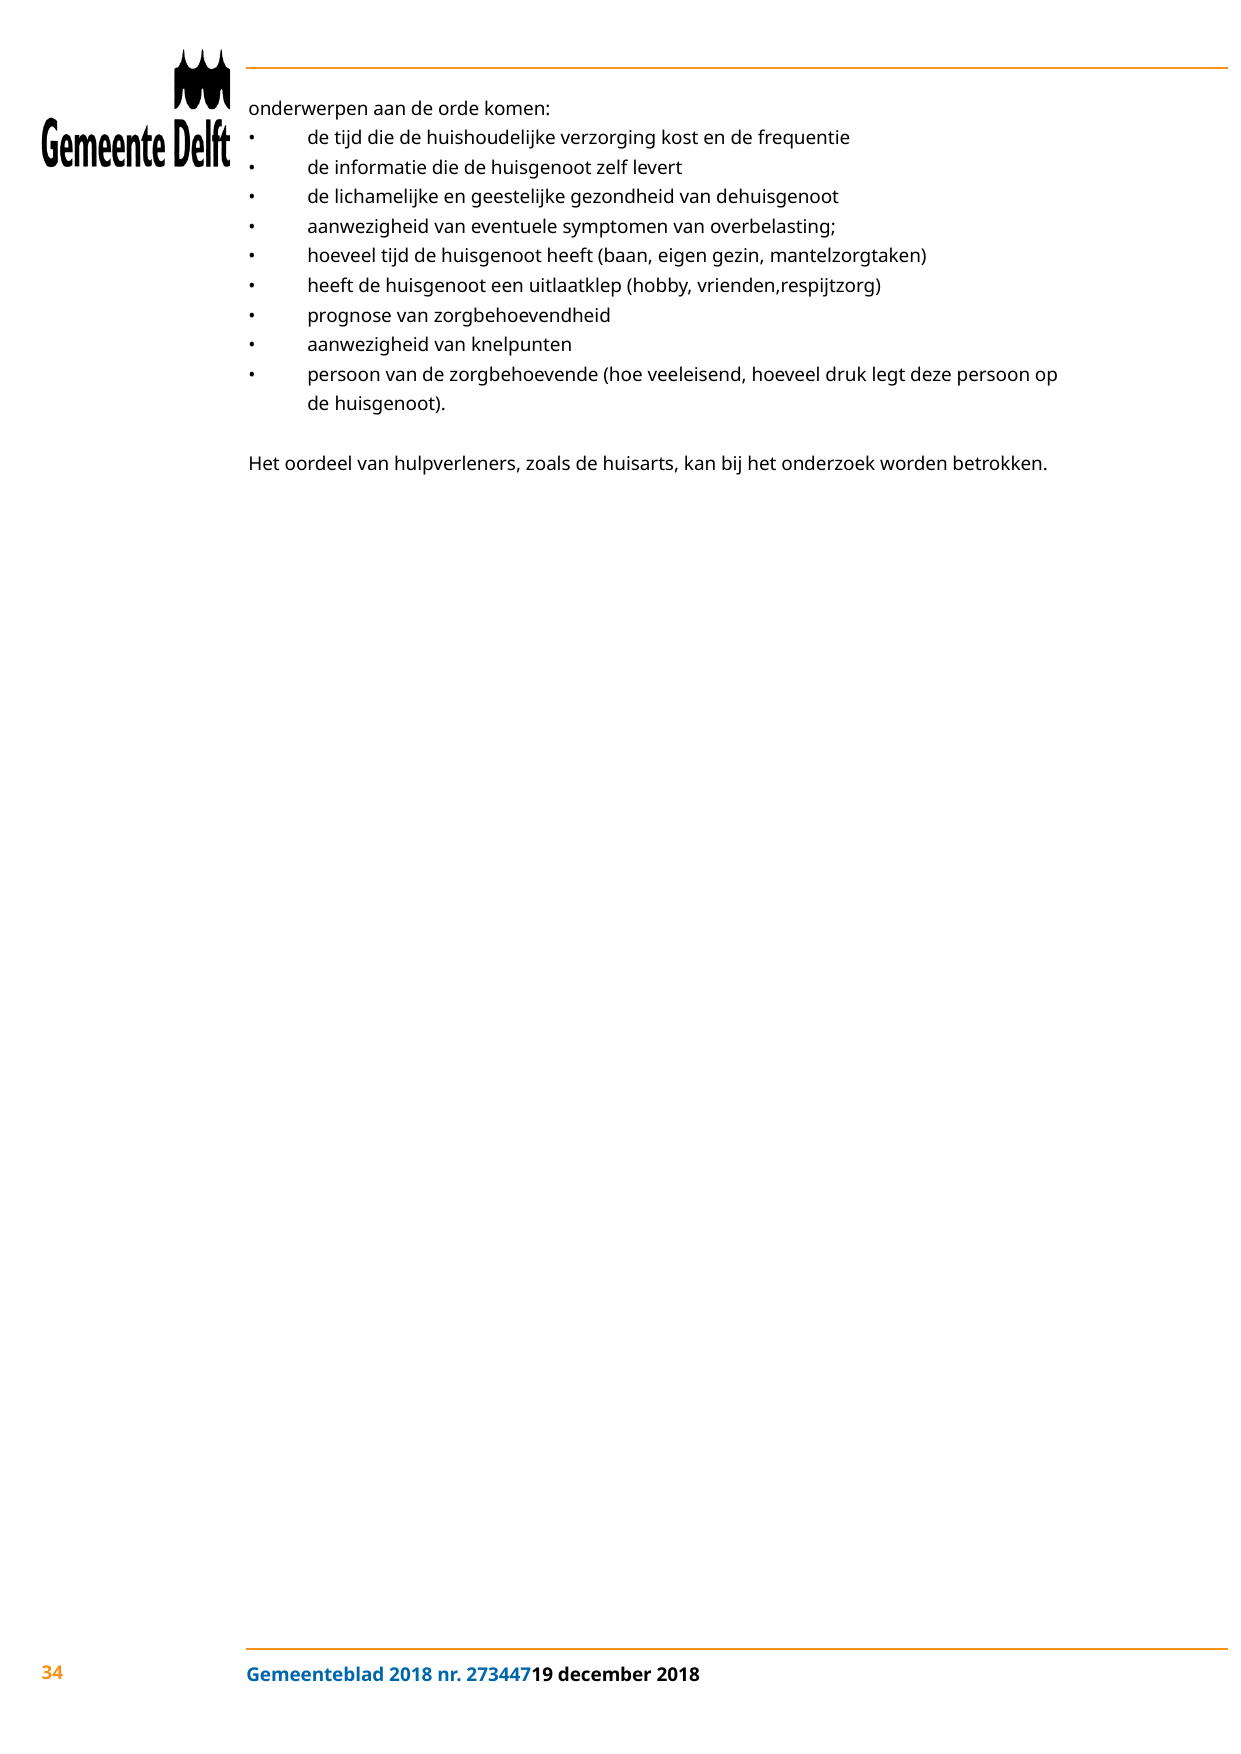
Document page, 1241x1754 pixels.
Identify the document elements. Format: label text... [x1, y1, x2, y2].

list aanwezigheid van eventuele symptomen van overbelasting; [248, 213, 1152, 239]
text Het oordeel van hulpverleners, zoals de huisarts, kan bij het onderzoek worden betrokken. [248, 450, 1152, 476]
list aanwezigheid van knelpunten [248, 331, 1152, 357]
text onderwerpen aan de orde komen: [248, 95, 1152, 121]
list de informatie die de huisgenoot zelf levert [248, 154, 1152, 180]
list de tijd die de huishoudelijke verzorging kost en de frequentie [248, 124, 1152, 150]
list hoeveel tijd de huisgenoot heeft (baan, eigen gezin, mantelzorgtaken) [248, 243, 1152, 268]
list heeft de huisgenoot een uitlaatklep (hobby, vrienden,respijtzorg) [248, 272, 1152, 298]
list prognose van zorgbehoevendheid [248, 302, 1152, 328]
picture [41, 47, 231, 172]
list persoon van de zorgbehoevende (hoe veeleisend, hoeveel druk legt deze persoon op de huisgenoot). [248, 361, 1152, 416]
list de lichamelijke en geestelijke gezondheid van dehuisgenoot [248, 183, 1152, 209]
